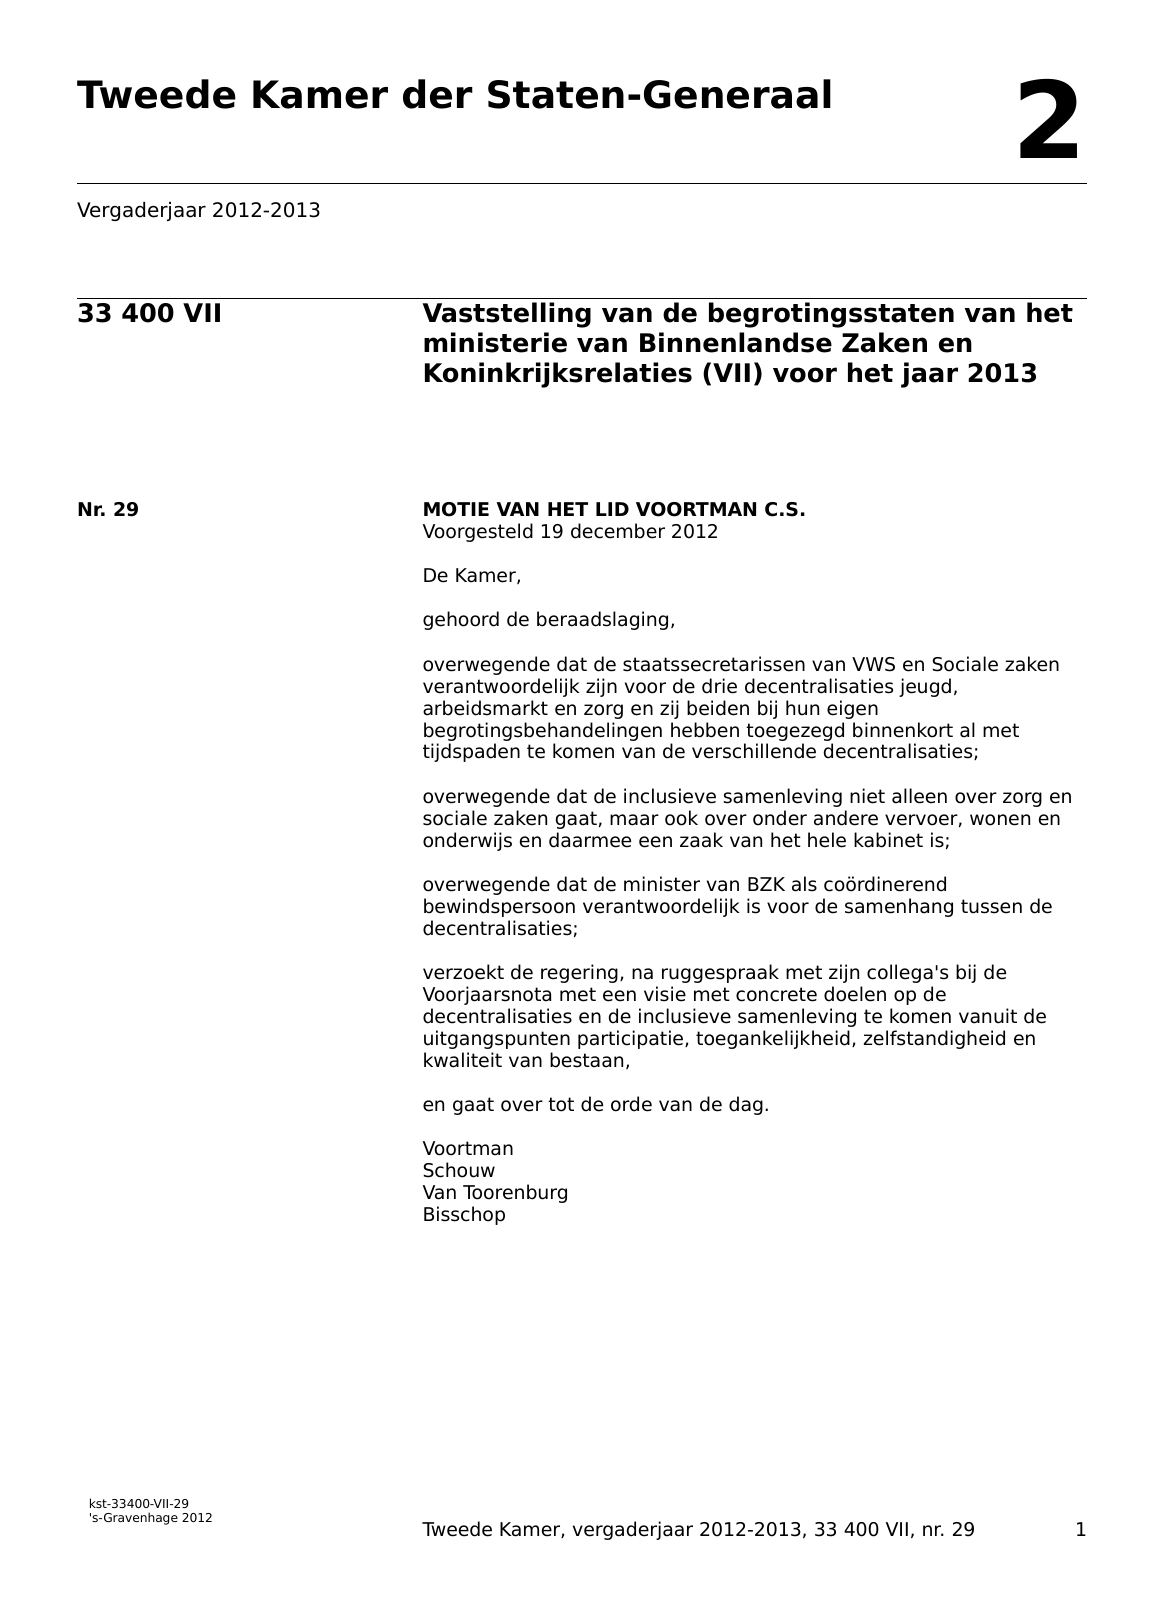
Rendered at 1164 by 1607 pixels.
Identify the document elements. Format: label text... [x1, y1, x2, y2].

text Bisschop [422, 1204, 1087, 1226]
table_cell Vergaderjaar 2012-2013 [77, 184, 1087, 298]
text Voortman [422, 1138, 1087, 1160]
text en gaat over tot de orde van de dag. [422, 1094, 1087, 1116]
text overwegende dat de inclusieve samenleving niet alleen over zorg en sociale zaken gaat, maar ook over onder andere vervoer, wonen en onderwijs en daarmee een zaak van het hele kabinet is; [422, 786, 1087, 852]
table_header 2 [886, 59, 1087, 183]
text De Kamer, [422, 565, 1087, 587]
text overwegende dat de minister van BZK als coördinerend bewindspersoon verantwoordelijk is voor de samenhang tussen de decentralisaties; [422, 874, 1087, 940]
text 's-Gravenhage 2012 [88, 1511, 323, 1525]
subtitle Nr. 29 MOTIE VAN HET LID VOORTMAN C.S. [77, 499, 1087, 521]
text verzoekt de regering, na ruggespraak met zijn collega's bij de Voorjaarsnota met een visie met concrete doelen op de decentralisaties en de inclusieve samenleving te komen vanuit de uitgangspunten participatie, toegankelijkheid, zelfstandigheid en kwaliteit van bestaan, [422, 962, 1087, 1072]
text Van Toorenburg [422, 1182, 1087, 1204]
subtitle 33 400 VII Vaststelling van de begrotingsstaten van het ministerie van Binnenlandse Zaken en Koninkrijksrelaties (VII) voor het jaar 2013 [77, 299, 1087, 388]
text kst-33400-VII-29 [88, 1497, 323, 1511]
table_header Tweede Kamer der Staten-Generaal [77, 59, 886, 183]
text Schouw [422, 1160, 1087, 1182]
text Voorgesteld 19 december 2012 [422, 521, 1087, 543]
text overwegende dat de staatssecretarissen van VWS en Sociale zaken verantwoordelijk zijn voor de drie decentralisaties jeugd, arbeidsmarkt en zorg en zij beiden bij hun eigen begrotingsbehandelingen hebben toegezegd binnenkort al met tijdspaden te komen van de verschillende decentralisaties; [422, 653, 1087, 763]
text gehoord de beraadslaging, [422, 609, 1087, 631]
